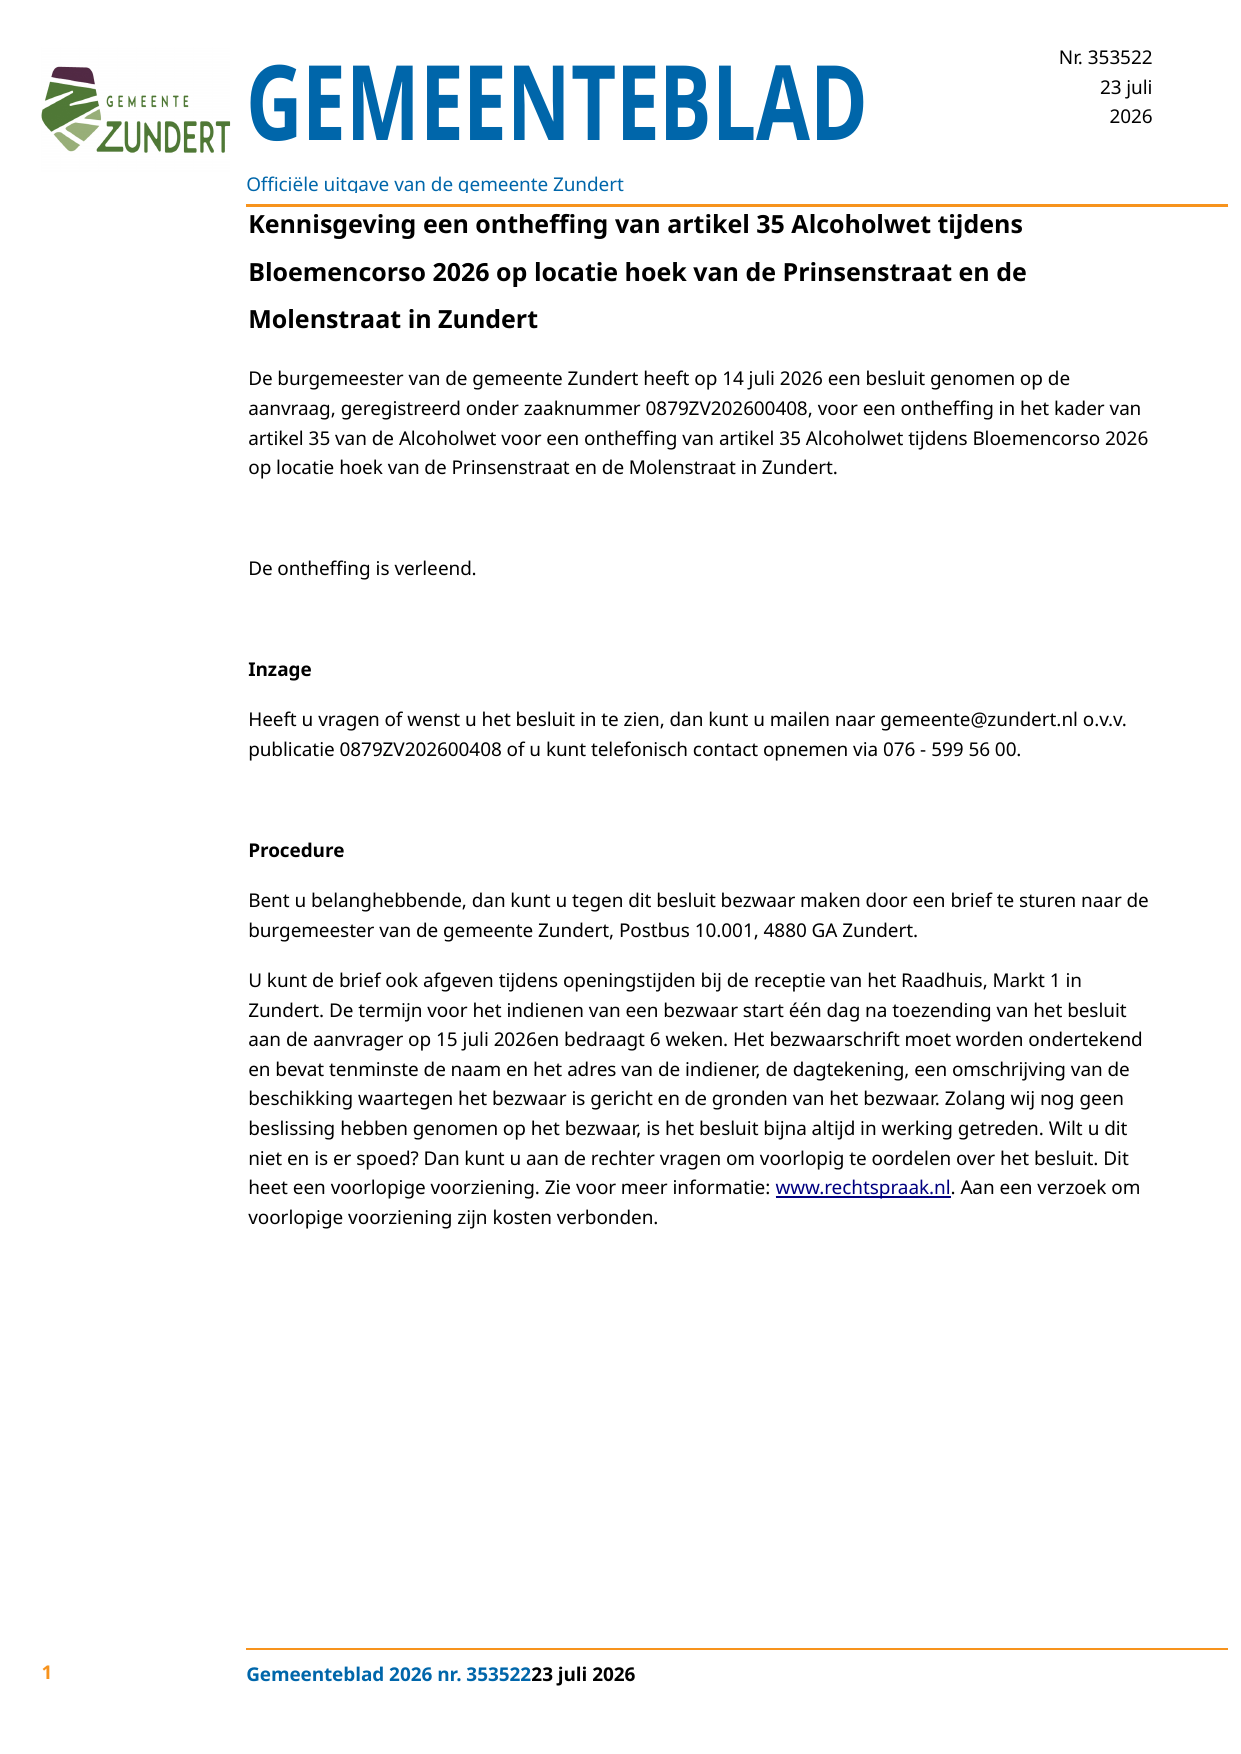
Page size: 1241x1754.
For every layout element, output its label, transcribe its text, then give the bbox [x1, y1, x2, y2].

text Kennisgeving een ontheffing van artikel 35 Alcoholwet tijdens Bloemencorso 2026 op locatie hoek van de Prinsenstraat en de Molenstraat in Zundert [248, 207, 1152, 336]
text Heeft u vragen of wenst u het besluit in te zien, dan kunt u mailen naar gemeente@zundert.nl o.v.v. publicatie 0879ZV202600408 of u kunt telefonisch contact opnemen via 076 - 599 56 00. [248, 706, 1152, 762]
picture [41, 47, 231, 172]
text Inzage [248, 656, 1152, 682]
text Procedure [248, 837, 1152, 862]
text De ontheffing is verleend. [248, 555, 1152, 581]
text De burgemeester van de gemeente Zundert heeft op 14 juli 2026 een besluit genomen op de aanvraag, geregistreerd onder zaaknummer 0879ZV202600408, voor een ontheffing in het kader van artikel 35 van de Alcoholwet voor een ontheffing van artikel 35 Alcoholwet tijdens Bloemencorso 2026 op locatie hoek van de Prinsenstraat en de Molenstraat in Zundert. [248, 366, 1152, 480]
text Bent u belanghebbende, dan kunt u tegen dit besluit bezwaar maken door een brief te sturen naar de burgemeester van de gemeente Zundert, Postbus 10.001, 4880 GA Zundert. [248, 887, 1152, 942]
text U kunt de brief ook afgeven tijdens openingstijden bij de receptie van het Raadhuis, Markt 1 in Zundert. De termijn voor het indienen van een bezwaar start één dag na toezending van het besluit aan de aanvrager op 15 juli 2026en bedraagt 6 weken. Het bezwaarschrift moet worden ondertekend en bevat tenminste de naam en het adres van de indiener, de dagtekening, een omschrijving van de beschikking waartegen het bezwaar is gericht en de gronden van het bezwaar. Zolang wij nog geen beslissing hebben genomen op het bezwaar, is het besluit bijna altijd in werking getreden. Wilt u dit niet en is er spoed? Dan kunt u aan de rechter vragen om voorlopig te oordelen over het besluit. Dit heet een voorlopige voorziening. Zie voor meer informatie: www.rechtspraak.nl. Aan een verzoek om voorlopige voorziening zijn kosten verbonden. [248, 967, 1152, 1229]
